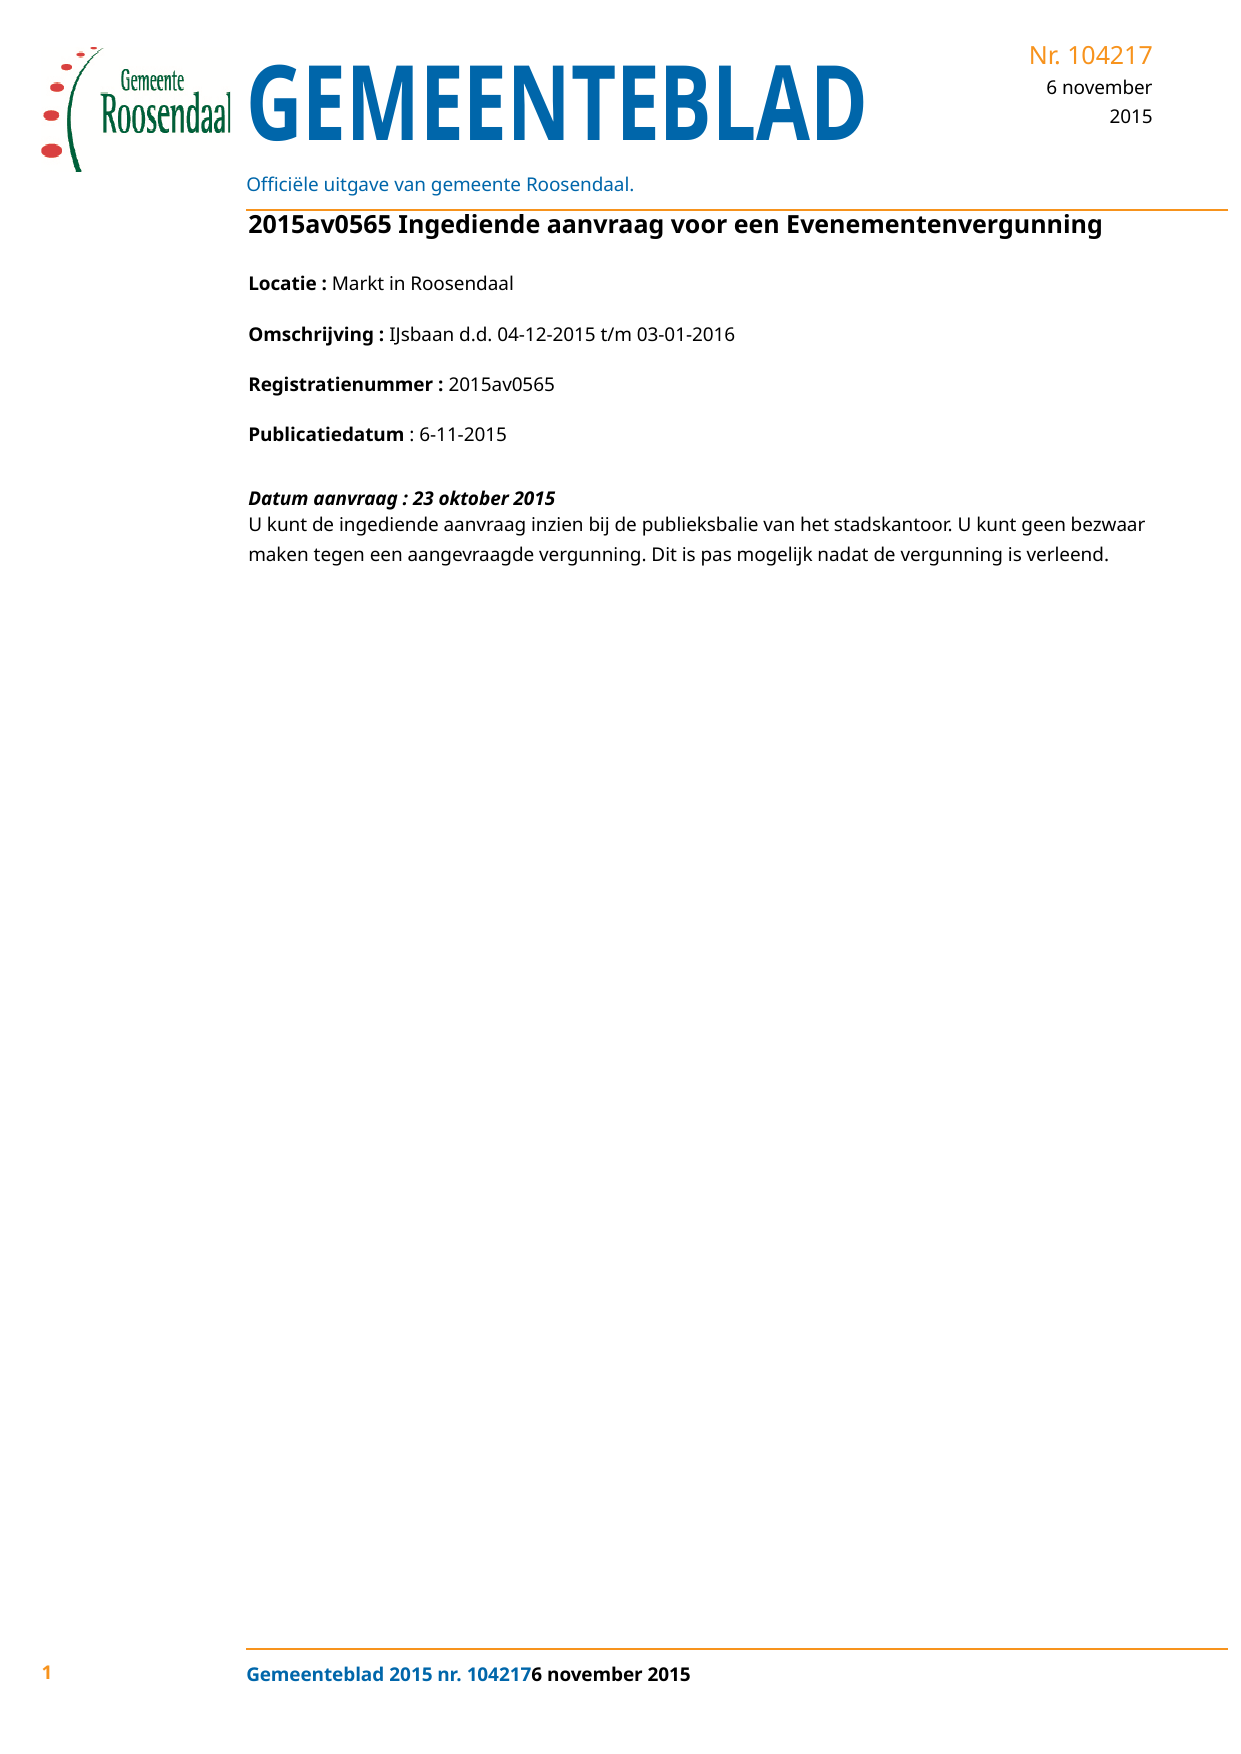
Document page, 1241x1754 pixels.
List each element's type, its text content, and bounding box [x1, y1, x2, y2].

text 2015av0565 Ingediende aanvraag voor een Evenementenvergunning [248, 211, 1152, 241]
picture [41, 47, 231, 172]
text U kunt de ingediende aanvraag inzien bij de publieksbalie van het stadskantoor. U kunt geen bezwaar maken tegen een aangevraagde vergunning. Dit is pas mogelijk nadat de vergunning is verleend. [248, 511, 1152, 567]
text Omschrijving : IJsbaan d.d. 04-12-2015 t/m 03-01-2016 [248, 321, 1152, 346]
text Publicatiedatum : 6-11-2015 [248, 422, 1152, 447]
text Locatie : Markt in Roosendaal [248, 270, 1152, 296]
text Datum aanvraag : 23 oktober 2015 [248, 486, 1152, 511]
text Registratienummer : 2015av0565 [248, 371, 1152, 397]
